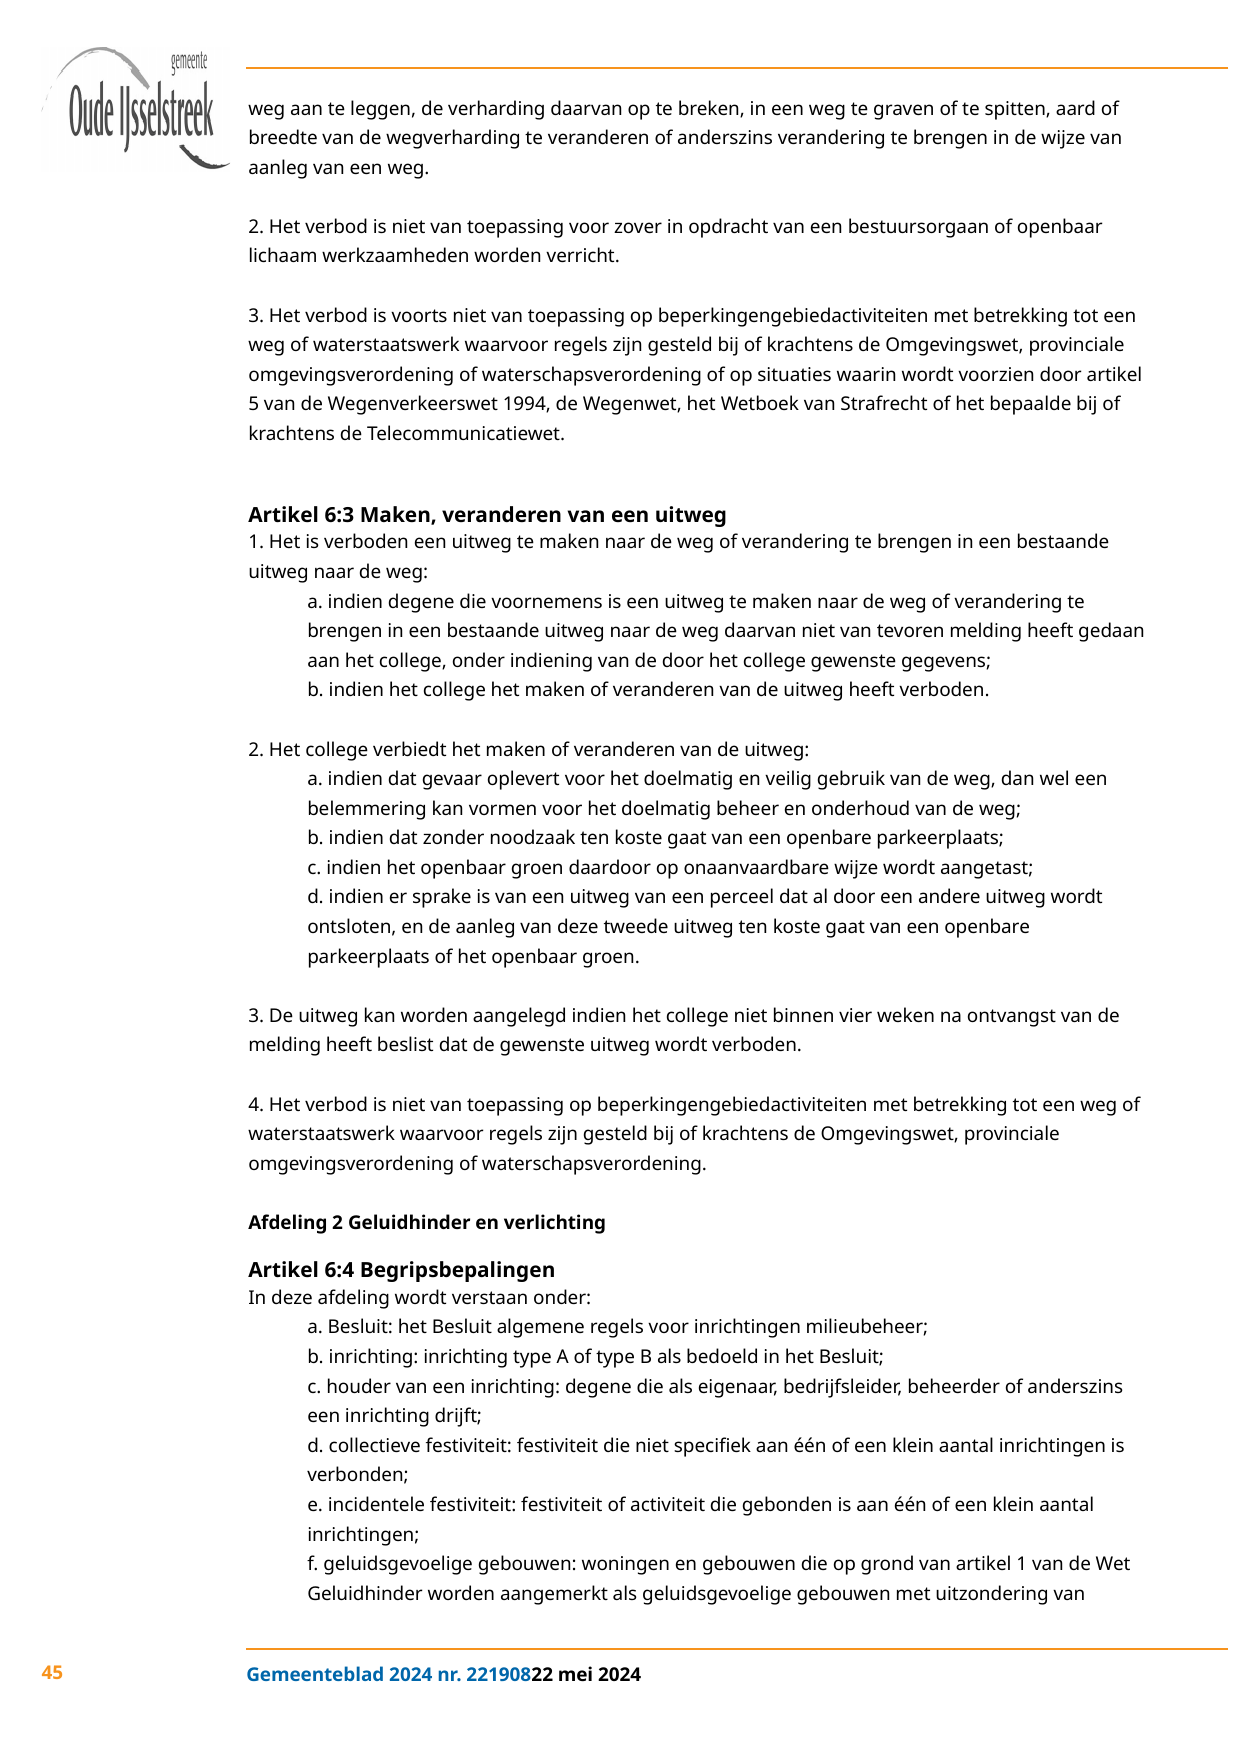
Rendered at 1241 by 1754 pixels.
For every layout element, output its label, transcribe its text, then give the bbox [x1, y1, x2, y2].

list a. Besluit: het Besluit algemene regels voor inrichtingen milieubeheer; [248, 1314, 1152, 1339]
text 2. Het college verbiedt het maken of veranderen van de uitweg: [248, 736, 1152, 761]
text Artikel 6:3 Maken, veranderen van een uitweg [248, 500, 1152, 529]
text 1. Het is verboden een uitweg te maken naar de weg of verandering te brengen in een bestaande uitweg naar de weg: [248, 529, 1152, 584]
text 3. Het verbod is voorts niet van toepassing op beperkingengebiedactiviteiten met betrekking tot een weg of waterstaatswerk waarvoor regels zijn gesteld bij of krachtens de Omgevingswet, provinciale omgevingsverordening of waterschapsverordening of op situaties waarin wordt voorzien door artikel 5 van de Wegenverkeerswet 1994, de Wegenwet, het Wetboek van Strafrecht of het bepaalde bij of krachtens de Telecommunicatiewet. [248, 302, 1152, 446]
list b. indien het college het maken of veranderen van de uitweg heeft verboden. [248, 677, 1152, 702]
text 4. Het verbod is niet van toepassing op beperkingengebiedactiviteiten met betrekking tot een weg of waterstaatswerk waarvoor regels zijn gesteld bij of krachtens de Omgevingswet, provinciale omgevingsverordening of waterschapsverordening. [248, 1091, 1152, 1176]
text 3. De uitweg kan worden aangelegd indien het college niet binnen vier weken na ontvangst van de melding heeft beslist dat de gewenste uitweg wordt verboden. [248, 1002, 1152, 1057]
list c. indien het openbaar groen daardoor op onaanvaardbare wijze wordt aangetast; [248, 854, 1152, 880]
list b. indien dat zonder noodzaak ten koste gaat van een openbare parkeerplaats; [248, 824, 1152, 850]
list e. incidentele festiviteit: festiviteit of activiteit die gebonden is aan één of een klein aantal inrichtingen; [248, 1491, 1152, 1546]
text In deze afdeling wordt verstaan onder: [248, 1284, 1152, 1310]
text Afdeling 2 Geluidhinder en verlichting [248, 1209, 1152, 1235]
text Artikel 6:4 Begripsbepalingen [248, 1256, 1152, 1284]
list d. collectieve festiviteit: festiviteit die niet specifiek aan één of een klein aantal inrichtingen is verbonden; [248, 1432, 1152, 1487]
text weg aan te leggen, de verharding daarvan op te breken, in een weg te graven of te spitten, aard of breedte van de wegverharding te veranderen of anderszins verandering te brengen in de wijze van aanleg van een weg. [248, 95, 1152, 180]
list c. houder van een inrichting: degene die als eigenaar, bedrijfsleider, beheerder of anderszins een inrichting drijft; [248, 1373, 1152, 1428]
list d. indien er sprake is van een uitweg van een perceel dat al door een andere uitweg wordt ontsloten, en de aanleg van deze tweede uitweg ten koste gaat van een openbare parkeerplaats of het openbaar groen. [248, 884, 1152, 968]
list f. geluidsgevoelige gebouwen: woningen en gebouwen die op grond van artikel 1 van de Wet Geluidhinder worden aangemerkt als geluidsgevoelige gebouwen met uitzondering van [248, 1550, 1152, 1606]
list a. indien degene die voornemens is een uitweg te maken naar de weg of verandering te brengen in een bestaande uitweg naar de weg daarvan niet van tevoren melding heeft gedaan aan het college, onder indiening van de door het college gewenste gegevens; [248, 588, 1152, 673]
picture [41, 47, 231, 172]
list a. indien dat gevaar oplevert voor het doelmatig en veilig gebruik van de weg, dan wel een belemmering kan vormen voor het doelmatig beheer en onderhoud van de weg; [248, 765, 1152, 821]
text 2. Het verbod is niet van toepassing voor zover in opdracht van een bestuursorgaan of openbaar lichaam werkzaamheden worden verricht. [248, 213, 1152, 268]
list b. inrichting: inrichting type A of type B als bedoeld in het Besluit; [248, 1343, 1152, 1369]
